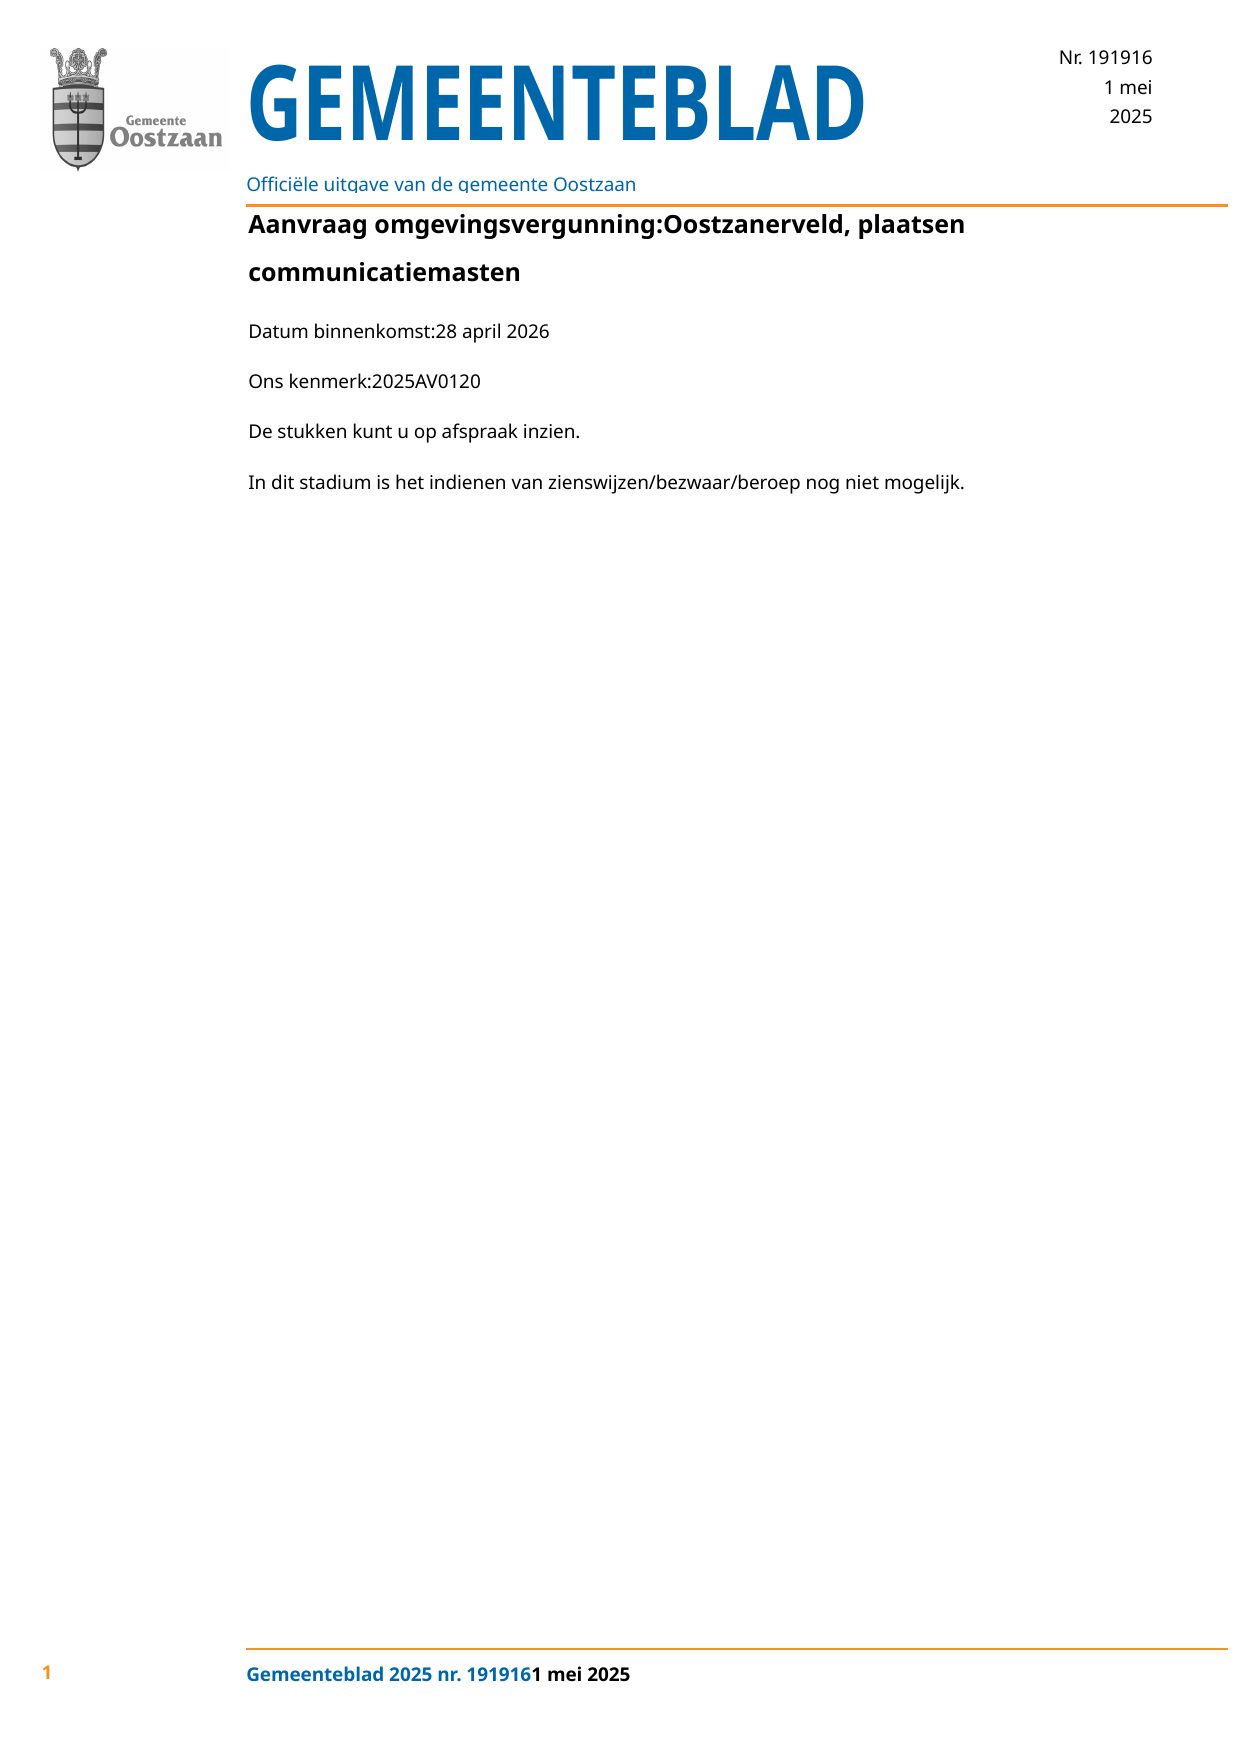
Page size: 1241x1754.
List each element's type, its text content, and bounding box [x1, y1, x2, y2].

text Datum binnenkomst:28 april 2026 [248, 318, 1152, 344]
picture [41, 47, 231, 172]
text Aanvraag omgevingsvergunning:Oostzanerveld, plaatsen communicatiemasten [248, 207, 1152, 288]
text De stukken kunt u op afspraak inzien. [248, 419, 1152, 444]
text In dit stadium is het indienen van zienswijzen/bezwaar/beroep nog niet mogelijk. [248, 469, 1152, 495]
text Ons kenmerk:2025AV0120 [248, 368, 1152, 394]
